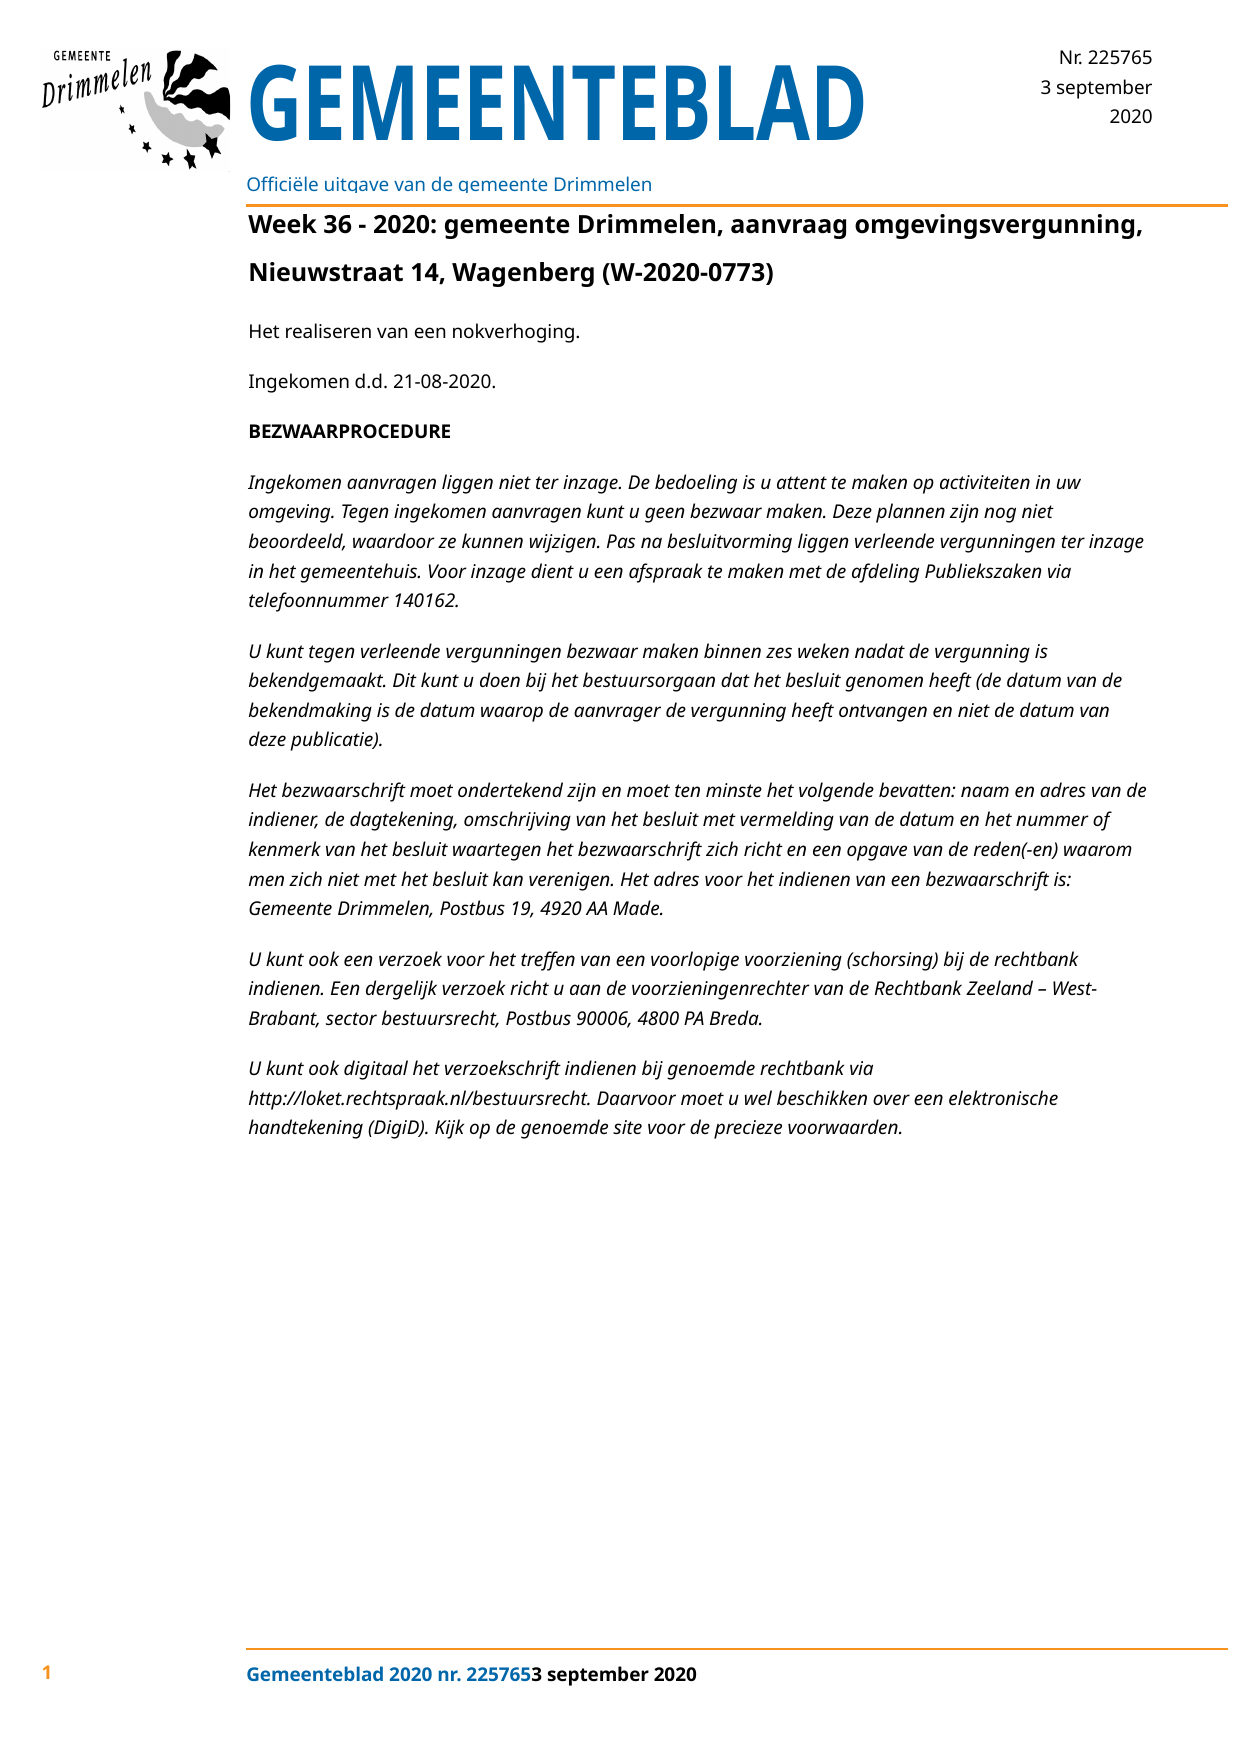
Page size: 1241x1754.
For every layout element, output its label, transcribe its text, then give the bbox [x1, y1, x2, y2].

text Ingekomen aanvragen liggen niet ter inzage. De bedoeling is u attent te maken op activiteiten in uw omgeving. Tegen ingekomen aanvragen kunt u geen bezwaar maken. Deze plannen zijn nog niet beoordeeld, waardoor ze kunnen wijzigen. Pas na besluitvorming liggen verleende vergunningen ter inzage in het gemeentehuis. Voor inzage dient u een afspraak te maken met de afdeling Publiekszaken via telefoonnummer 140162. [248, 469, 1152, 613]
text U kunt ook een verzoek voor het treffen van een voorlopige voorziening (schorsing) bij de rechtbank indienen. Een dergelijk verzoek richt u aan de voorzieningenrechter van de Rechtbank Zeeland – West-Brabant, sector bestuursrecht, Postbus 90006, 4800 PA Breda. [248, 946, 1152, 1031]
text U kunt ook digitaal het verzoekschrift indienen bij genoemde rechtbank via http://loket.rechtspraak.nl/bestuursrecht. Daarvoor moet u wel beschikken over een elektronische handtekening (DigiD). Kijk op de genoemde site voor de precieze voorwaarden. [248, 1055, 1152, 1140]
text BEZWAARPROCEDURE [248, 419, 1152, 444]
text Week 36 - 2020: gemeente Drimmelen, aanvraag omgevingsvergunning, Nieuwstraat 14, Wagenberg (W-2020-0773) [248, 207, 1152, 288]
text Het realiseren van een nokverhoging. [248, 318, 1152, 344]
text Het bezwaarschrift moet ondertekend zijn en moet ten minste het volgende bevatten: naam en adres van de indiener, de dagtekening, omschrijving van het besluit met vermelding van de datum en het nummer of kenmerk van het besluit waartegen het bezwaarschrift zich richt en een opgave van de reden(-en) waarom men zich niet met het besluit kan verenigen. Het adres voor het indienen van een bezwaarschrift is: Gemeente Drimmelen, Postbus 19, 4920 AA Made. [248, 777, 1152, 921]
picture [41, 47, 231, 172]
text U kunt tegen verleende vergunningen bezwaar maken binnen zes weken nadat de vergunning is bekendgemaakt. Dit kunt u doen bij het bestuursorgaan dat het besluit genomen heeft (de datum van de bekendmaking is de datum waarop de aanvrager de vergunning heeft ontvangen en niet de datum van deze publicatie). [248, 638, 1152, 752]
text Ingekomen d.d. 21-08-2020. [248, 368, 1152, 394]
